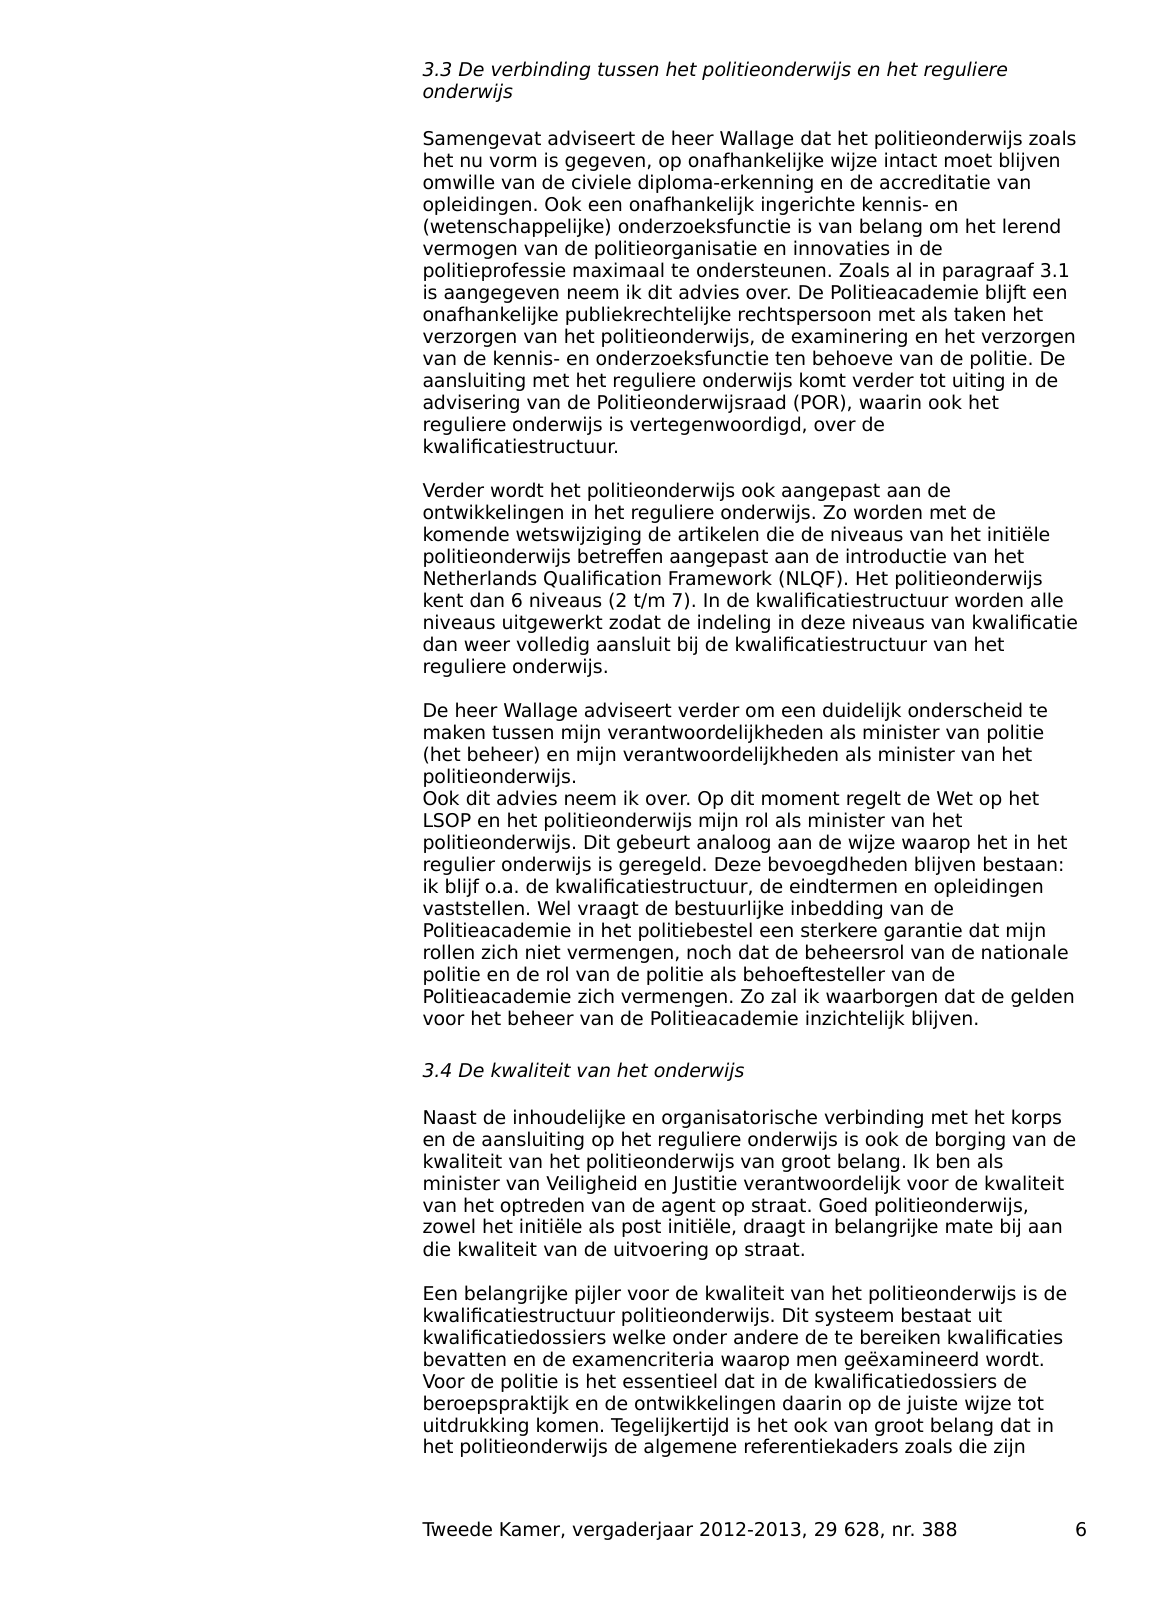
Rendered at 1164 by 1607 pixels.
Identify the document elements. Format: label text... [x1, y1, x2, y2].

text Samengevat adviseert de heer Wallage dat het politieonderwijs zoals het nu vorm is gegeven, op onafhankelijke wijze intact moet blijven omwille van de civiele diploma-erkenning en de accreditatie van opleidingen. Ook een onafhankelijk ingerichte kennis- en (wetenschappelijke) onderzoeksfunctie is van belang om het lerend vermogen van de politieorganisatie en innovaties in de politieprofessie maximaal te ondersteunen. Zoals al in paragraaf 3.1 is aangegeven neem ik dit advies over. De Politieacademie blijft een onafhankelijke publiekrechtelijke rechtspersoon met als taken het verzorgen van het politieonderwijs, de examinering en het verzorgen van de kennis- en onderzoeksfunctie ten behoeve van de politie. De aansluiting met het reguliere onderwijs komt verder tot uiting in de advisering van de Politieonderwijsraad (POR), waarin ook het reguliere onderwijs is vertegenwoordigd, over de kwalificatiestructuur. [422, 128, 1087, 458]
text Naast de inhoudelijke en organisatorische verbinding met het korps en de aansluiting op het reguliere onderwijs is ook de borging van de kwaliteit van het politieonderwijs van groot belang. Ik ben als minister van Veiligheid en Justitie verantwoordelijk voor de kwaliteit van het optreden van de agent op straat. Goed politieonderwijs, zowel het initiële als post initiële, draagt in belangrijke mate bij aan die kwaliteit van de uitvoering op straat. [422, 1107, 1087, 1260]
text Een belangrijke pijler voor de kwaliteit van het politieonderwijs is de kwalificatiestructuur politieonderwijs. Dit systeem bestaat uit kwalificatiedossiers welke onder andere de te bereiken kwalificaties bevatten en de examencriteria waarop men geëxamineerd wordt. Voor de politie is het essentieel dat in de kwalificatiedossiers de beroepspraktijk en de ontwikkelingen daarin op de juiste wijze tot uitdrukking komen. Tegelijkertijd is het ook van groot belang dat in het politieonderwijs de algemene referentiekaders zoals die zijn [422, 1283, 1087, 1458]
text Verder wordt het politieonderwijs ook aangepast aan de ontwikkelingen in het reguliere onderwijs. Zo worden met de komende wetswijziging de artikelen die de niveaus van het initiële politieonderwijs betreffen aangepast aan de introductie van het Netherlands Qualification Framework (NLQF). Het politieonderwijs kent dan 6 niveaus (2 t/m 7). In de kwalificatiestructuur worden alle niveaus uitgewerkt zodat de indeling in deze niveaus van kwalificatie dan weer volledig aansluit bij de kwalificatiestructuur van het reguliere onderwijs. [422, 480, 1087, 678]
subtitle 3.3 De verbinding tussen het politieonderwijs en het reguliere onderwijs [422, 59, 1087, 103]
text De heer Wallage adviseert verder om een duidelijk onderscheid te maken tussen mijn verantwoordelijkheden als minister van politie (het beheer) en mijn verantwoordelijkheden als minister van het politieonderwijs. [422, 700, 1087, 788]
subtitle 3.4 De kwaliteit van het onderwijs [422, 1059, 1087, 1082]
text Ook dit advies neem ik over. Op dit moment regelt de Wet op het LSOP en het politieonderwijs mijn rol als minister van het politieonderwijs. Dit gebeurt analoog aan de wijze waarop het in het regulier onderwijs is geregeld. Deze bevoegdheden blijven bestaan: ik blijf o.a. de kwalificatiestructuur, de eindtermen en opleidingen vaststellen. Wel vraagt de bestuurlijke inbedding van de Politieacademie in het politiebestel een sterkere garantie dat mijn rollen zich niet vermengen, noch dat de beheersrol van de nationale politie en de rol van de politie als behoeftesteller van de Politieacademie zich vermengen. Zo zal ik waarborgen dat de gelden voor het beheer van de Politieacademie inzichtelijk blijven. [422, 788, 1087, 1029]
